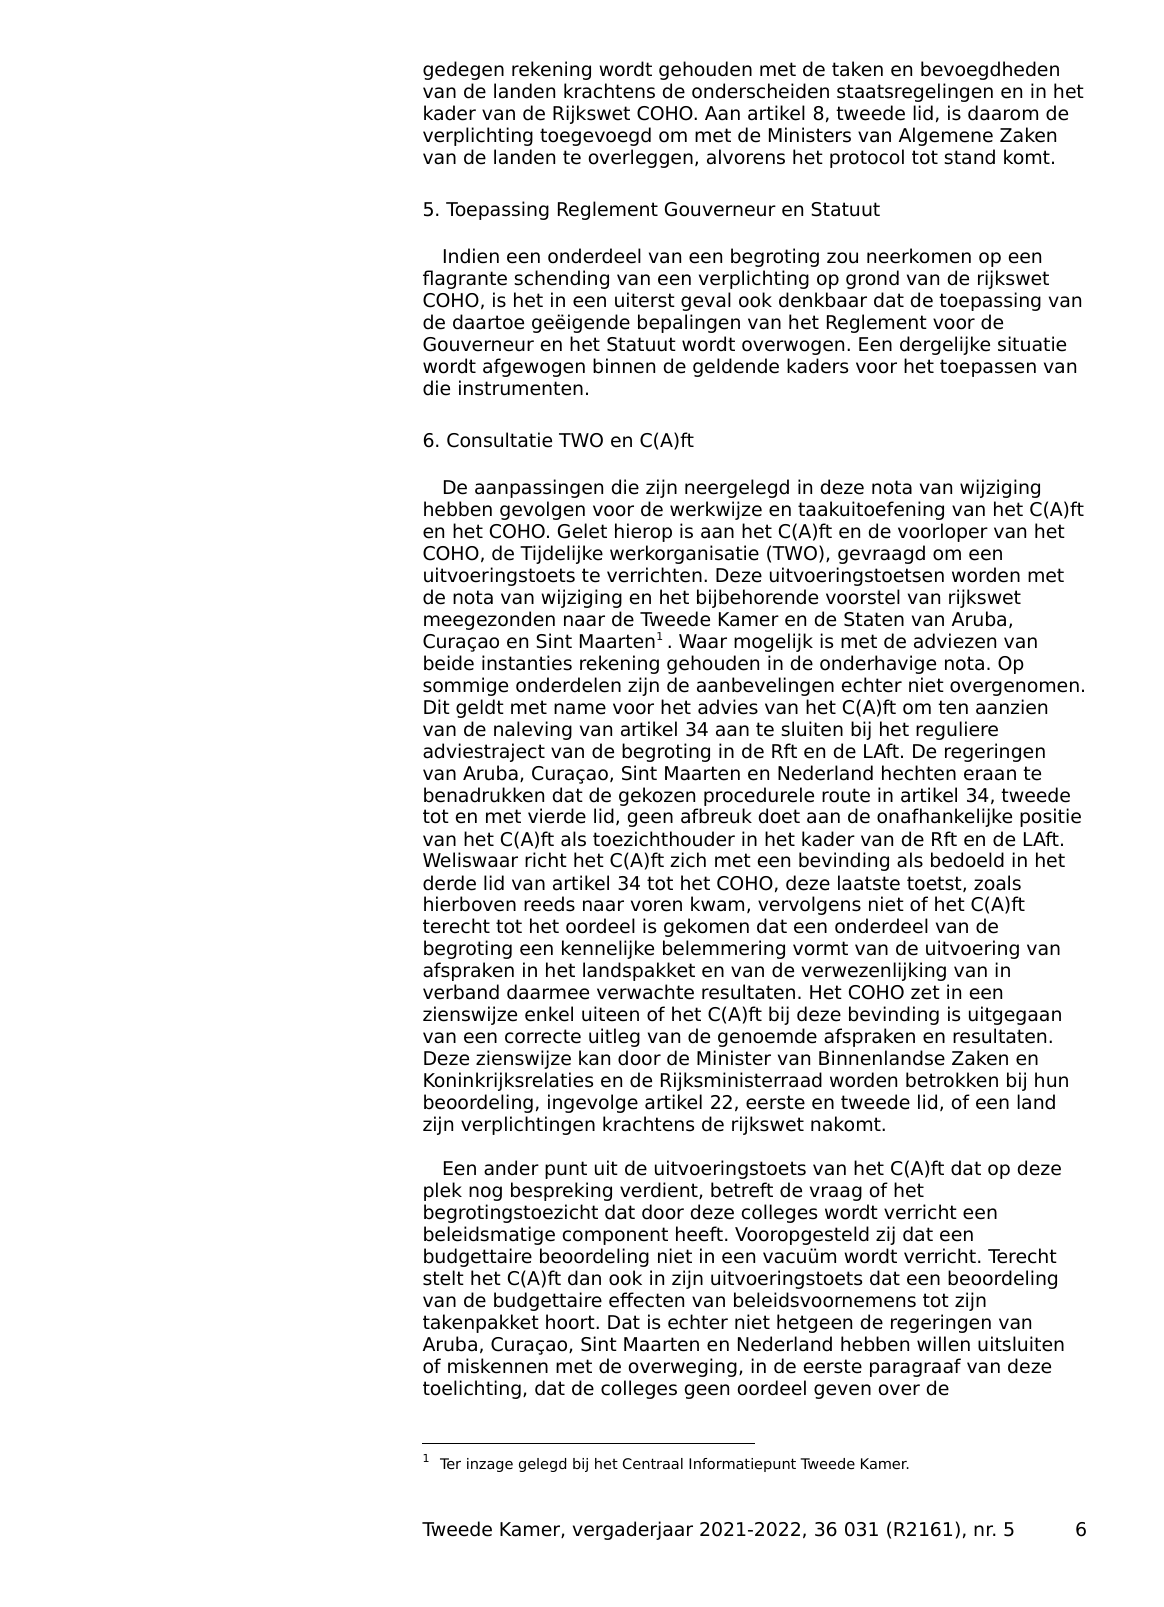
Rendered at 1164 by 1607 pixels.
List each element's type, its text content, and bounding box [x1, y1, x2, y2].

text Een ander punt uit de uitvoeringstoets van het C(A)ft dat op deze plek nog bespreking verdient, betreft de vraag of het begrotingstoezicht dat door deze colleges wordt verricht een beleidsmatige component heeft. Vooropgesteld zij dat een budgettaire beoordeling niet in een vacuüm wordt verricht. Terecht stelt het C(A)ft dan ook in zijn uitvoeringstoets dat een beoordeling van de budgettaire effecten van beleidsvoornemens tot zijn takenpakket hoort. Dat is echter niet hetgeen de regeringen van Aruba, Curaçao, Sint Maarten en Nederland hebben willen uitsluiten of miskennen met de overweging, in de eerste paragraaf van deze toelichting, dat de colleges geen oordeel geven over de [422, 1158, 1087, 1400]
subtitle 5. Toepassing Reglement Gouverneur en Statuut [422, 199, 1087, 221]
text gedegen rekening wordt gehouden met de taken en bevoegdheden van de landen krachtens de onderscheiden staatsregelingen en in het kader van de Rijkswet COHO. Aan artikel 8, tweede lid, is daarom de verplichting toegevoegd om met de Ministers van Algemene Zaken van de landen te overleggen, alvorens het protocol tot stand komt. [422, 59, 1087, 169]
text Ter inzage gelegd bij het Centraal Informatiepunt Tweede Kamer. [422, 1452, 1087, 1474]
text De aanpassingen die zijn neergelegd in deze nota van wijziging hebben gevolgen voor de werkwijze en taakuitoefening van het C(A)ft en het COHO. Gelet hierop is aan het C(A)ft en de voorloper van het COHO, de Tijdelijke werkorganisatie (TWO), gevraagd om een uitvoeringstoets te verrichten. Deze uitvoeringstoetsen worden met de nota van wijziging en het bijbehorende voorstel van rijkswet meegezonden naar de Tweede Kamer en de Staten van Aruba, Curaçao en Sint Maarten. Waar mogelijk is met de adviezen van beide instanties rekening gehouden in de onderhavige nota. Op sommige onderdelen zijn de aanbevelingen echter niet overgenomen. Dit geldt met name voor het advies van het C(A)ft om ten aanzien van de naleving van artikel 34 aan te sluiten bij het reguliere adviestraject van de begroting in de Rft en de LAft. De regeringen van Aruba, Curaçao, Sint Maarten en Nederland hechten eraan te benadrukken dat de gekozen procedurele route in artikel 34, tweede tot en met vierde lid, geen afbreuk doet aan de onafhankelijke positie van het C(A)ft als toezichthouder in het kader van de Rft en de LAft. Weliswaar richt het C(A)ft zich met een bevinding als bedoeld in het derde lid van artikel 34 tot het COHO, deze laatste toetst, zoals hierboven reeds naar voren kwam, vervolgens niet of het C(A)ft terecht tot het oordeel is gekomen dat een onderdeel van de begroting een kennelijke belemmering vormt van de uitvoering van afspraken in het landspakket en van de verwezenlijking van in verband daarmee verwachte resultaten. Het COHO zet in een zienswijze enkel uiteen of het C(A)ft bij deze bevinding is uitgegaan van een correcte uitleg van de genoemde afspraken en resultaten. Deze zienswijze kan door de Minister van Binnenlandse Zaken en Koninkrijksrelaties en de Rijksministerraad worden betrokken bij hun beoordeling, ingevolge artikel 22, eerste en tweede lid, of een land zijn verplichtingen krachtens de rijkswet nakomt. [422, 477, 1087, 1136]
text Indien een onderdeel van een begroting zou neerkomen op een flagrante schending van een verplichting op grond van de rijkswet COHO, is het in een uiterst geval ook denkbaar dat de toepassing van de daartoe geëigende bepalingen van het Reglement voor de Gouverneur en het Statuut wordt overwogen. Een dergelijke situatie wordt afgewogen binnen de geldende kaders voor het toepassen van die instrumenten. [422, 246, 1087, 400]
subtitle 6. Consultatie TWO en C(A)ft [422, 430, 1087, 452]
